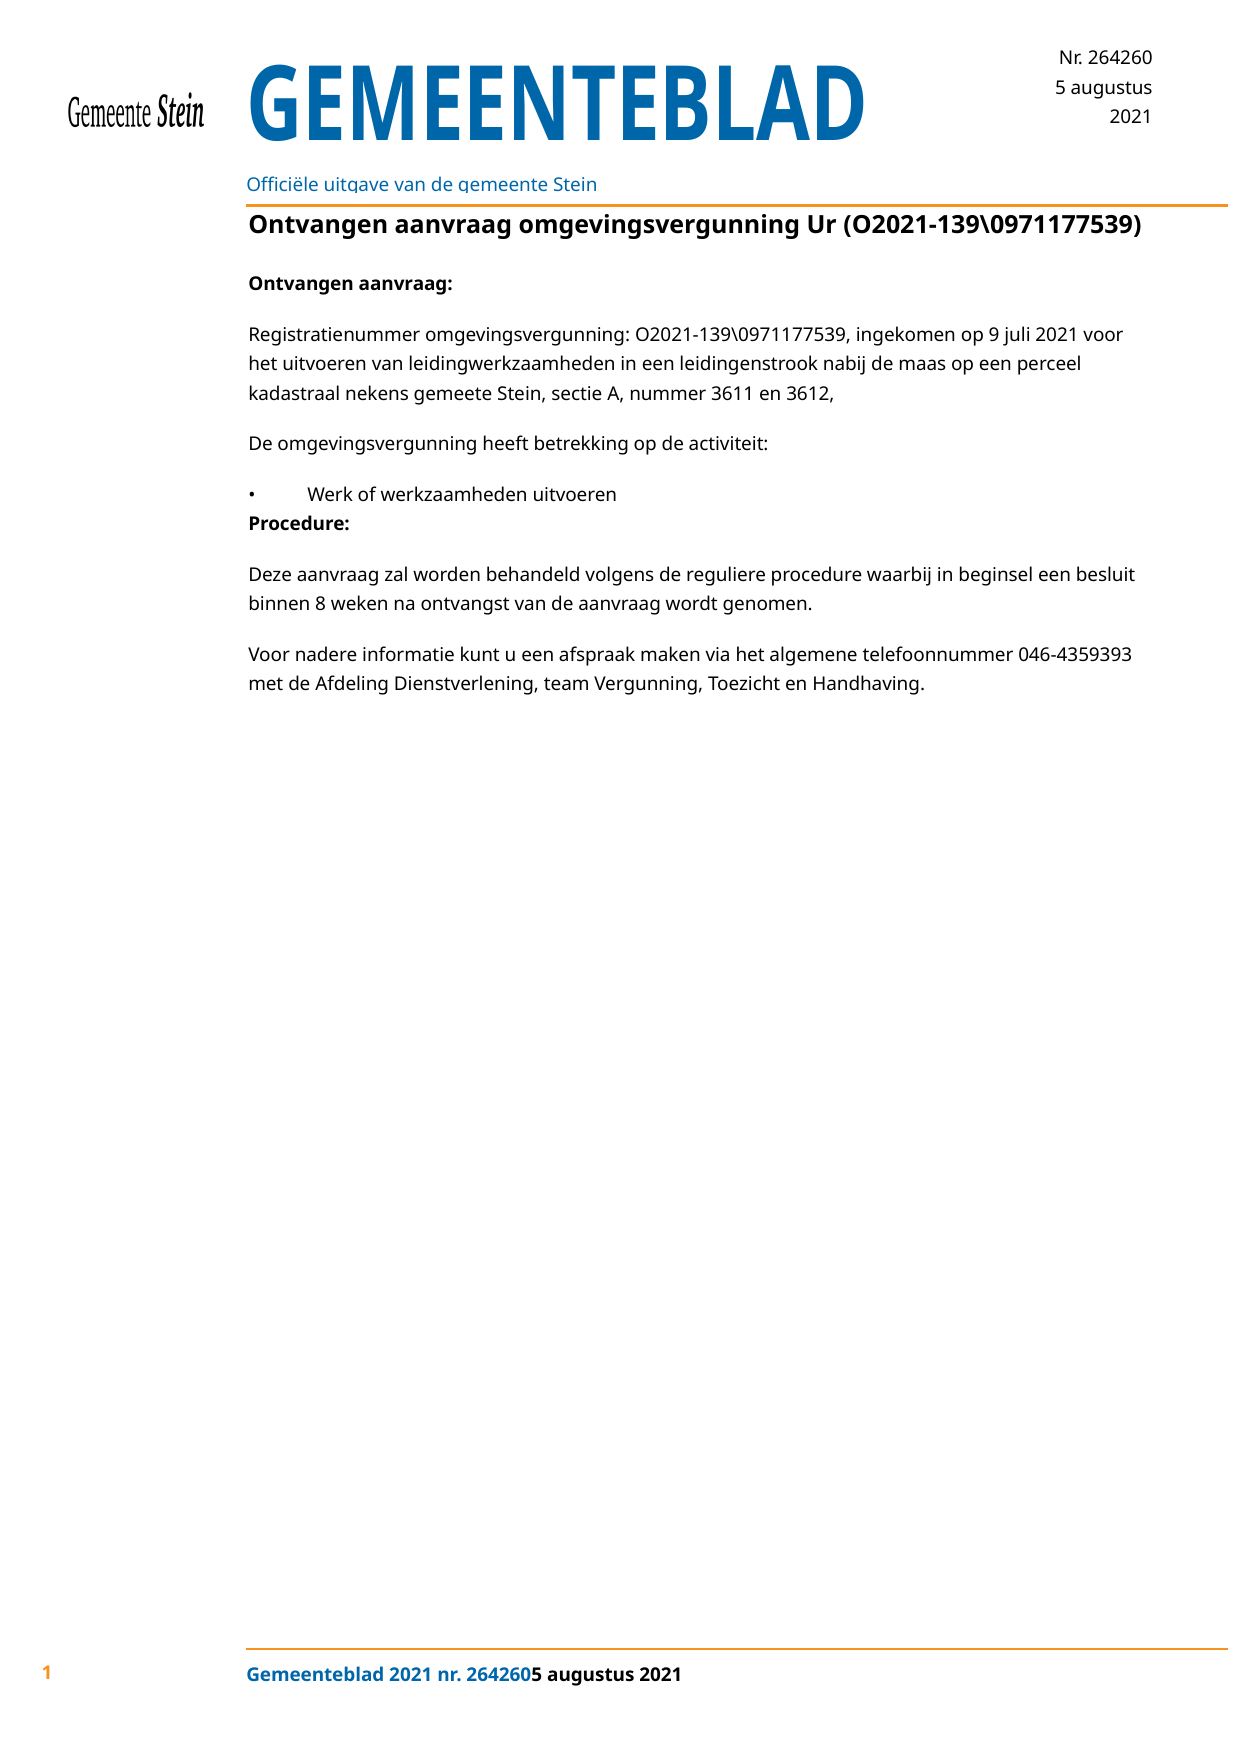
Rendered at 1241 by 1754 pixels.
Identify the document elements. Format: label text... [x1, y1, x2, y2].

text Voor nadere informatie kunt u een afspraak maken via het algemene telefoonnummer 046-4359393 met de Afdeling Dienstverlening, team Vergunning, Toezicht en Handhaving. [248, 641, 1152, 696]
text Ontvangen aanvraag omgevingsvergunning Ur (O2021-139\0971177539) [248, 207, 1152, 241]
text Deze aanvraag zal worden behandeld volgens de reguliere procedure waarbij in beginsel een besluit binnen 8 weken na ontvangst van de aanvraag wordt genomen. [248, 561, 1152, 616]
text Procedure: [248, 510, 1152, 536]
text Ontvangen aanvraag: [248, 270, 1152, 296]
text De omgevingsvergunning heeft betrekking op de activiteit: [248, 430, 1152, 456]
picture [41, 47, 231, 172]
list Werk of werkzaamheden uitvoeren [248, 481, 1152, 506]
text Registratienummer omgevingsvergunning: O2021-139\0971177539, ingekomen op 9 juli 2021 voor het uitvoeren van leidingwerkzaamheden in een leidingenstrook nabij de maas op een perceel kadastraal nekens gemeete Stein, sectie A, nummer 3611 en 3612, [248, 321, 1152, 406]
